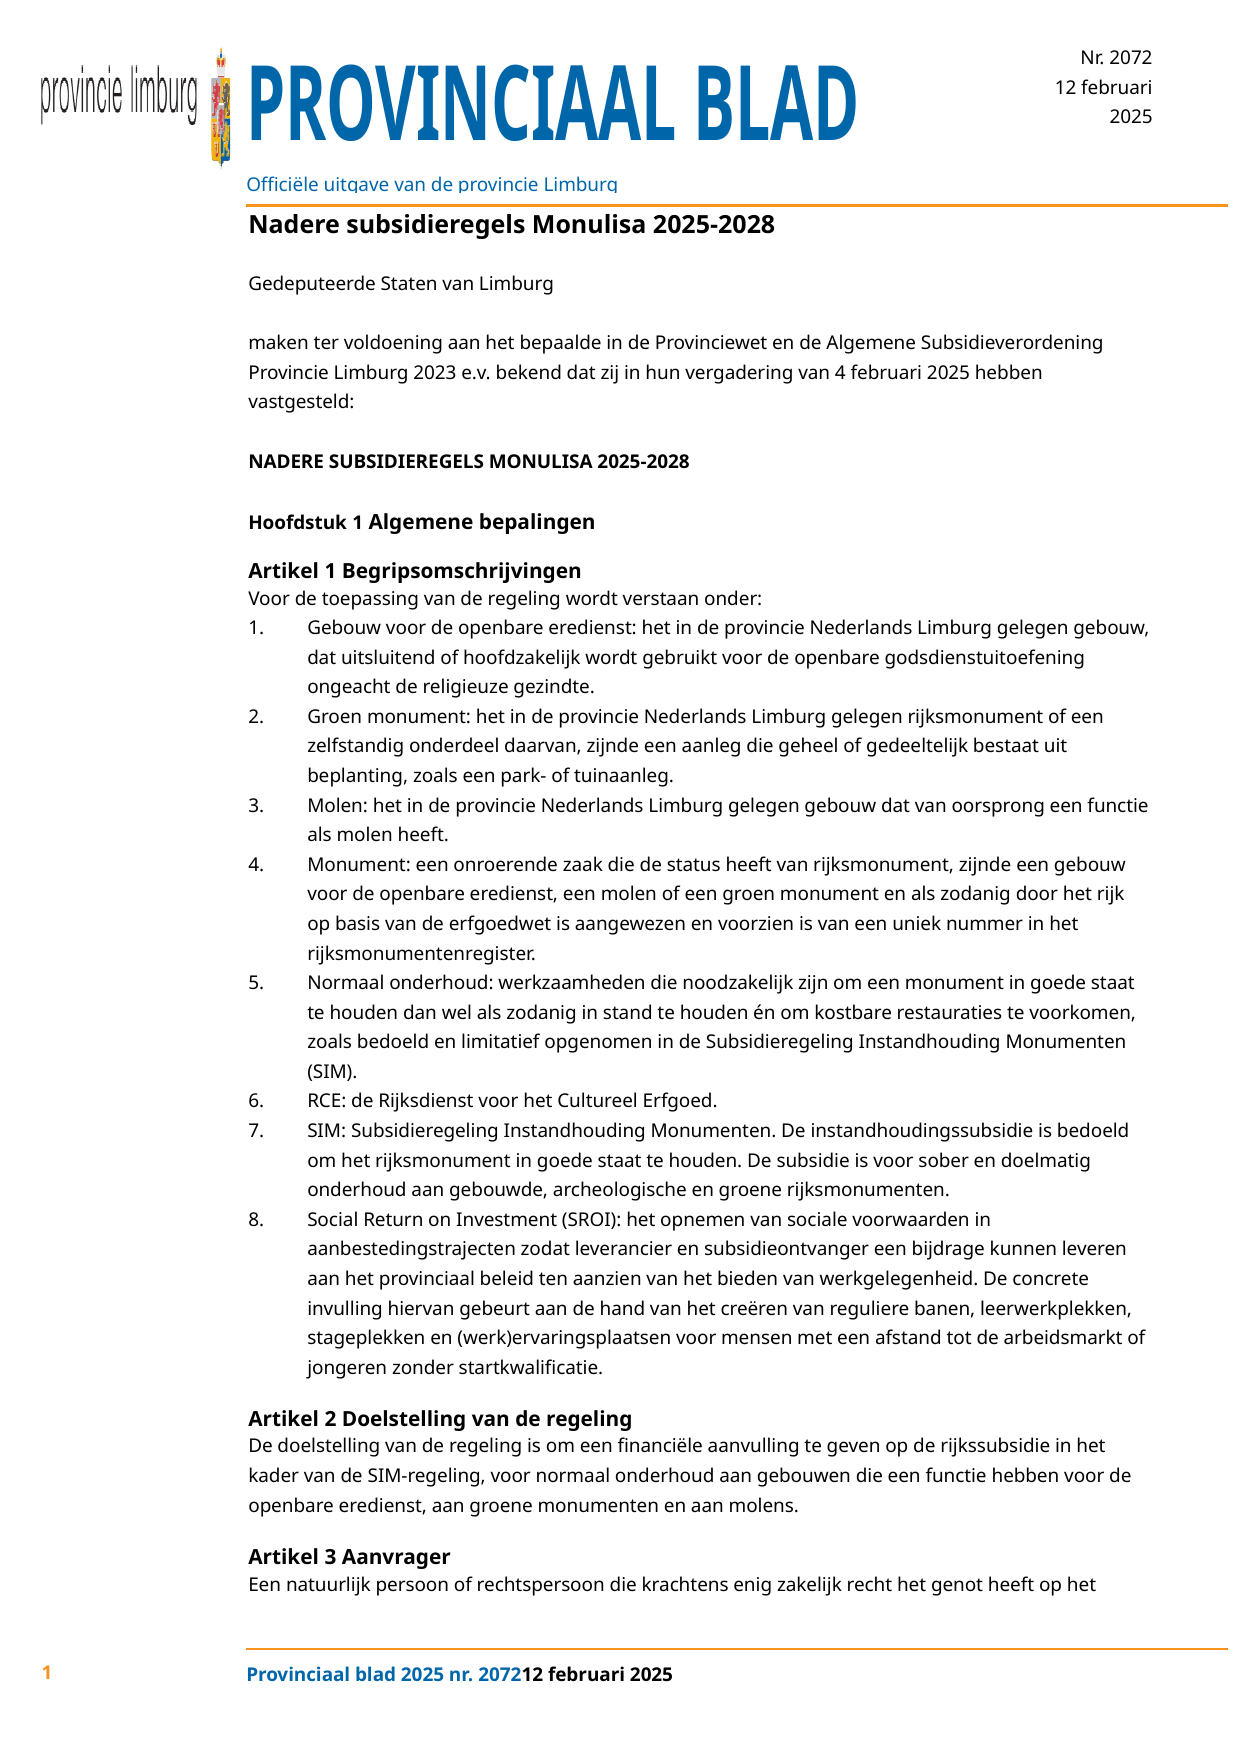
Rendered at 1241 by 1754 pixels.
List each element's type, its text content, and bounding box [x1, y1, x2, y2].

text Gedeputeerde Staten van Limburg [248, 270, 1152, 296]
text Een natuurlijk persoon of rechtspersoon die krachtens enig zakelijk recht het genot heeft op het [248, 1571, 1152, 1596]
list Normaal onderhoud: werkzaamheden die noodzakelijk zijn om een monument in goede staat te houden dan wel als zodanig in stand te houden én om kostbare restauraties te voorkomen, zoals bedoeld en limitatief opgenomen in de Subsidieregeling Instandhouding Monumenten (SIM). [248, 969, 1152, 1084]
list Groen monument: het in de provincie Nederlands Limburg gelegen rijksmonument of een zelfstandig onderdeel daarvan, zijnde een aanleg die geheel of gedeeltelijk bestaat uit beplanting, zoals een park- of tuinaanleg. [248, 703, 1152, 788]
picture [41, 47, 231, 172]
list RCE: de Rijksdienst voor het Cultureel Erfgoed. [248, 1088, 1152, 1113]
text Artikel 1 Begripsomschrijvingen [248, 556, 1152, 585]
text Voor de toepassing van de regeling wordt verstaan onder: [248, 585, 1152, 610]
text Hoofdstuk 1 Algemene bepalingen [248, 507, 1152, 535]
text maken ter voldoening aan het bepaalde in de Provinciewet en de Algemene Subsidieverordening Provincie Limburg 2023 e.v. bekend dat zij in hun vergadering van 4 februari 2025 hebben vastgesteld: [248, 329, 1152, 414]
list Monument: een onroerende zaak die de status heeft van rijksmonument, zijnde een gebouw voor de openbare eredienst, een molen of een groen monument en als zodanig door het rijk op basis van de erfgoedwet is aangewezen en voorzien is van een uniek nummer in het rijksmonumentenregister. [248, 851, 1152, 965]
list Gebouw voor de openbare eredienst: het in de provincie Nederlands Limburg gelegen gebouw, dat uitsluitend of hoofdzakelijk wordt gebruikt voor de openbare godsdienstuitoefening ongeacht de religieuze gezindte. [248, 614, 1152, 699]
list Social Return on Investment (SROI): het opnemen van sociale voorwaarden in aanbestedingstrajecten zodat leverancier en subsidieontvanger een bijdrage kunnen leveren aan het provinciaal beleid ten aanzien van het bieden van werkgelegenheid. De concrete invulling hiervan gebeurt aan de hand van het creëren van reguliere banen, leerwerkplekken, stageplekken en (werk)ervaringsplaatsen voor mensen met een afstand tot de arbeidsmarkt of jongeren zonder startkwalificatie. [248, 1206, 1152, 1379]
list Molen: het in de provincie Nederlands Limburg gelegen gebouw dat van oorsprong een functie als molen heeft. [248, 792, 1152, 847]
list SIM: Subsidieregeling Instandhouding Monumenten. De instandhoudingssubsidie is bedoeld om het rijksmonument in goede staat te houden. De subsidie is voor sober en doelmatig onderhoud aan gebouwde, archeologische en groene rijksmonumenten. [248, 1117, 1152, 1202]
text NADERE SUBSIDIEREGELS MONULISA 2025-2028 [248, 448, 1152, 473]
text Artikel 2 Doelstelling van de regeling [248, 1404, 1152, 1433]
text Nadere subsidieregels Monulisa 2025-2028 [248, 207, 1152, 241]
text Artikel 3 Aanvrager [248, 1542, 1152, 1571]
text De doelstelling van de regeling is om een financiële aanvulling te geven op de rijkssubsidie in het kader van de SIM-regeling, voor normaal onderhoud aan gebouwen die een functie hebben voor de openbare eredienst, aan groene monumenten en aan molens. [248, 1433, 1152, 1518]
